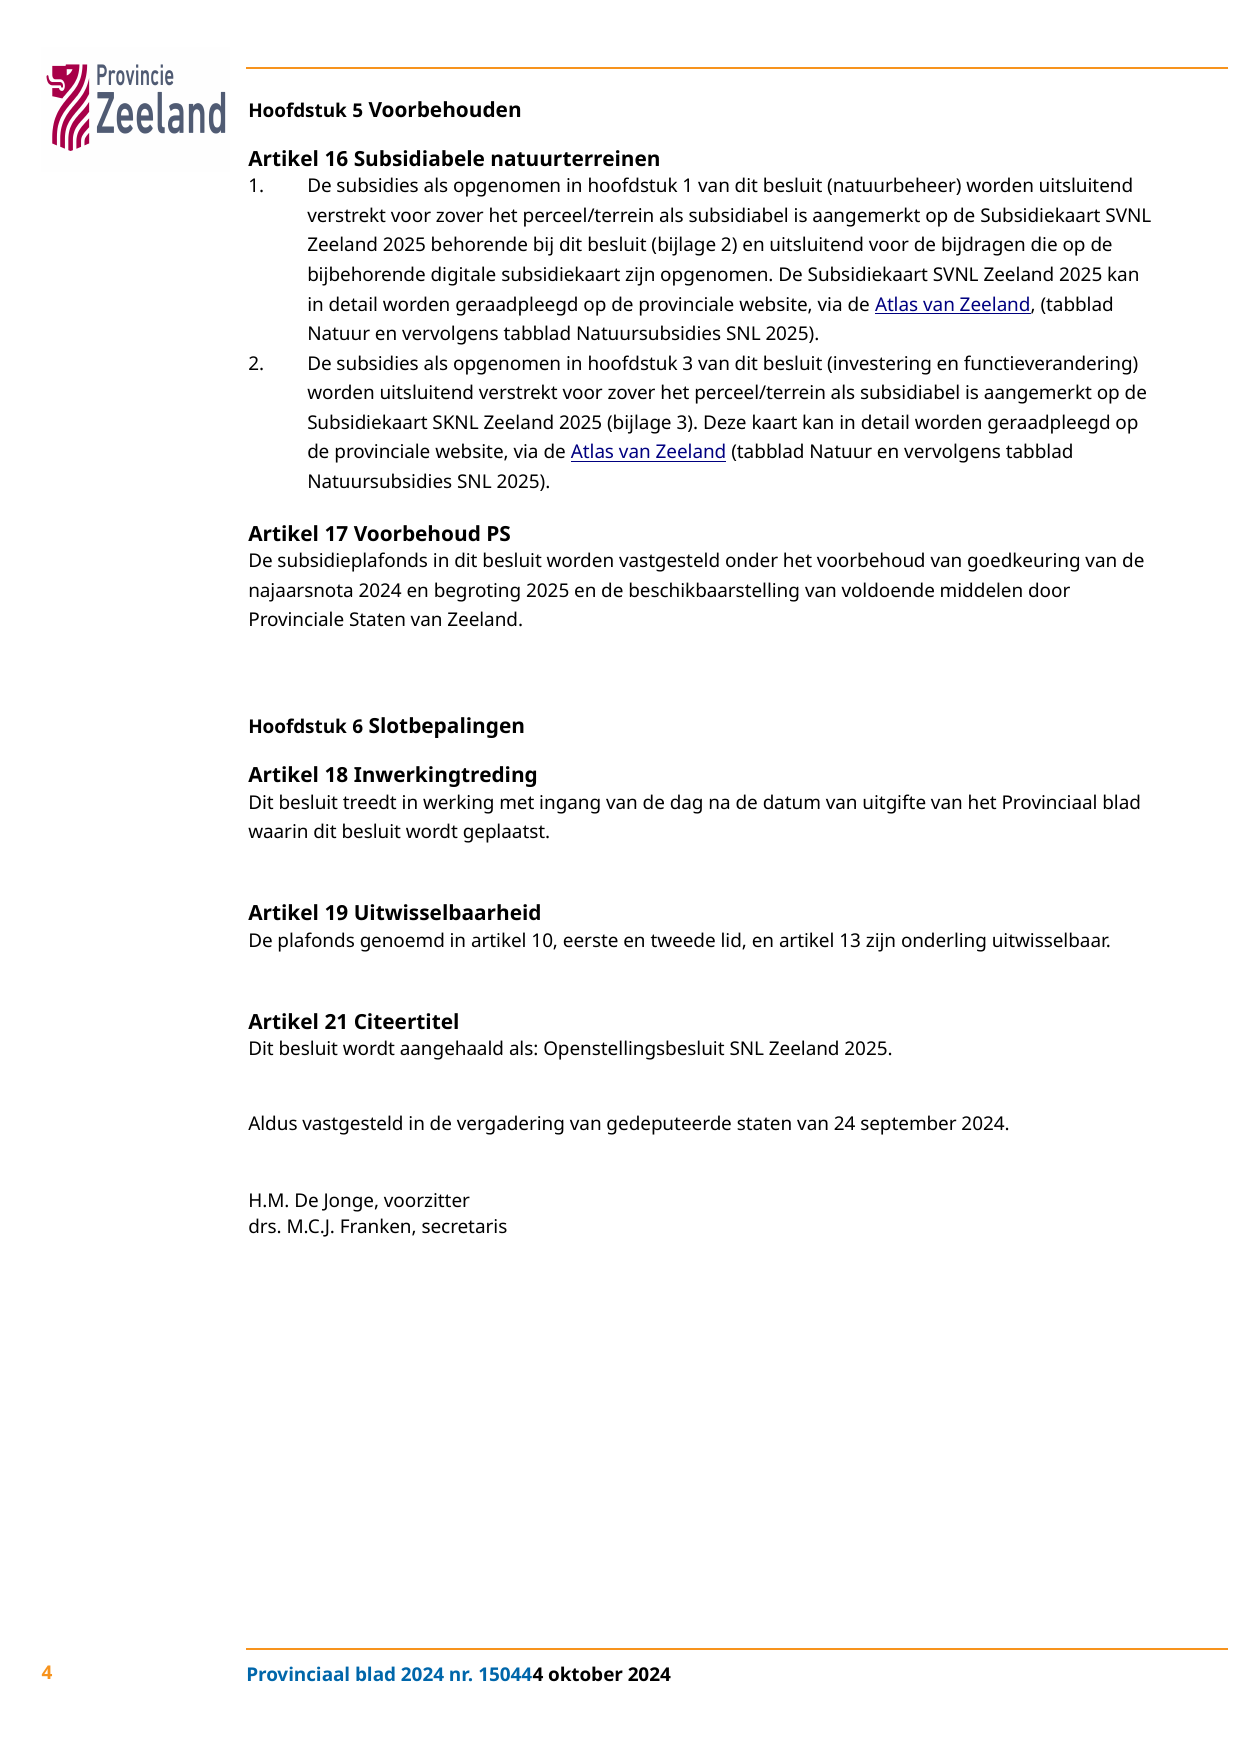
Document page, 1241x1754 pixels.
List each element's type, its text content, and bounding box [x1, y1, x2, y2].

text drs. M.C.J. Franken, secretaris [248, 1213, 1152, 1239]
text Aldus vastgesteld in de vergadering van gedeputeerde staten van 24 september 2024. [248, 1111, 1152, 1136]
text Artikel 21 Citeertitel [248, 1007, 1152, 1035]
text De plafonds genoemd in artikel 10, eerste en tweede lid, en artikel 13 zijn onderling uitwisselbaar. [248, 927, 1152, 953]
text Hoofdstuk 6 Slotbepalingen [248, 711, 1152, 739]
text Artikel 19 Uitwisselbaarheid [248, 898, 1152, 927]
picture [41, 47, 231, 172]
text De subsidieplafonds in dit besluit worden vastgesteld onder het voorbehoud van goedkeuring van de najaarsnota 2024 en begroting 2025 en de beschikbaarstelling van voldoende middelen door Provinciale Staten van Zeeland. [248, 547, 1152, 632]
text Artikel 16 Subsidiabele natuurterreinen [248, 144, 1152, 172]
text Hoofdstuk 5 Voorbehouden [248, 95, 1152, 123]
list De subsidies als opgenomen in hoofdstuk 1 van dit besluit (natuurbeheer) worden uitsluitend verstrekt voor zover het perceel/terrein als subsidiabel is aangemerkt op de Subsidiekaart SVNL Zeeland 2025 behorende bij dit besluit (bijlage 2) en uitsluitend voor de bijdragen die op de bijbehorende digitale subsidiekaart zijn opgenomen. De Subsidiekaart SVNL Zeeland 2025 kan in detail worden geraadpleegd op de provinciale website, via de Atlas van Zeeland, (tabblad Natuur en vervolgens tabblad Natuursubsidies SNL 2025). [248, 172, 1152, 346]
list De subsidies als opgenomen in hoofdstuk 3 van dit besluit (investering en functieverandering) worden uitsluitend verstrekt voor zover het perceel/terrein als subsidiabel is aangemerkt op de Subsidiekaart SKNL Zeeland 2025 (bijlage 3). Deze kaart kan in detail worden geraadpleegd op de provinciale website, via de Atlas van Zeeland (tabblad Natuur en vervolgens tabblad Natuursubsidies SNL 2025). [248, 350, 1152, 494]
text H.M. De Jonge, voorzitter [248, 1188, 1152, 1213]
text Dit besluit wordt aangehaald als: Openstellingsbesluit SNL Zeeland 2025. [248, 1035, 1152, 1061]
text Artikel 18 Inwerkingtreding [248, 760, 1152, 789]
text Artikel 17 Voorbehoud PS [248, 519, 1152, 547]
text Dit besluit treedt in werking met ingang van de dag na de datum van uitgifte van het Provinciaal blad waarin dit besluit wordt geplaatst. [248, 789, 1152, 844]
